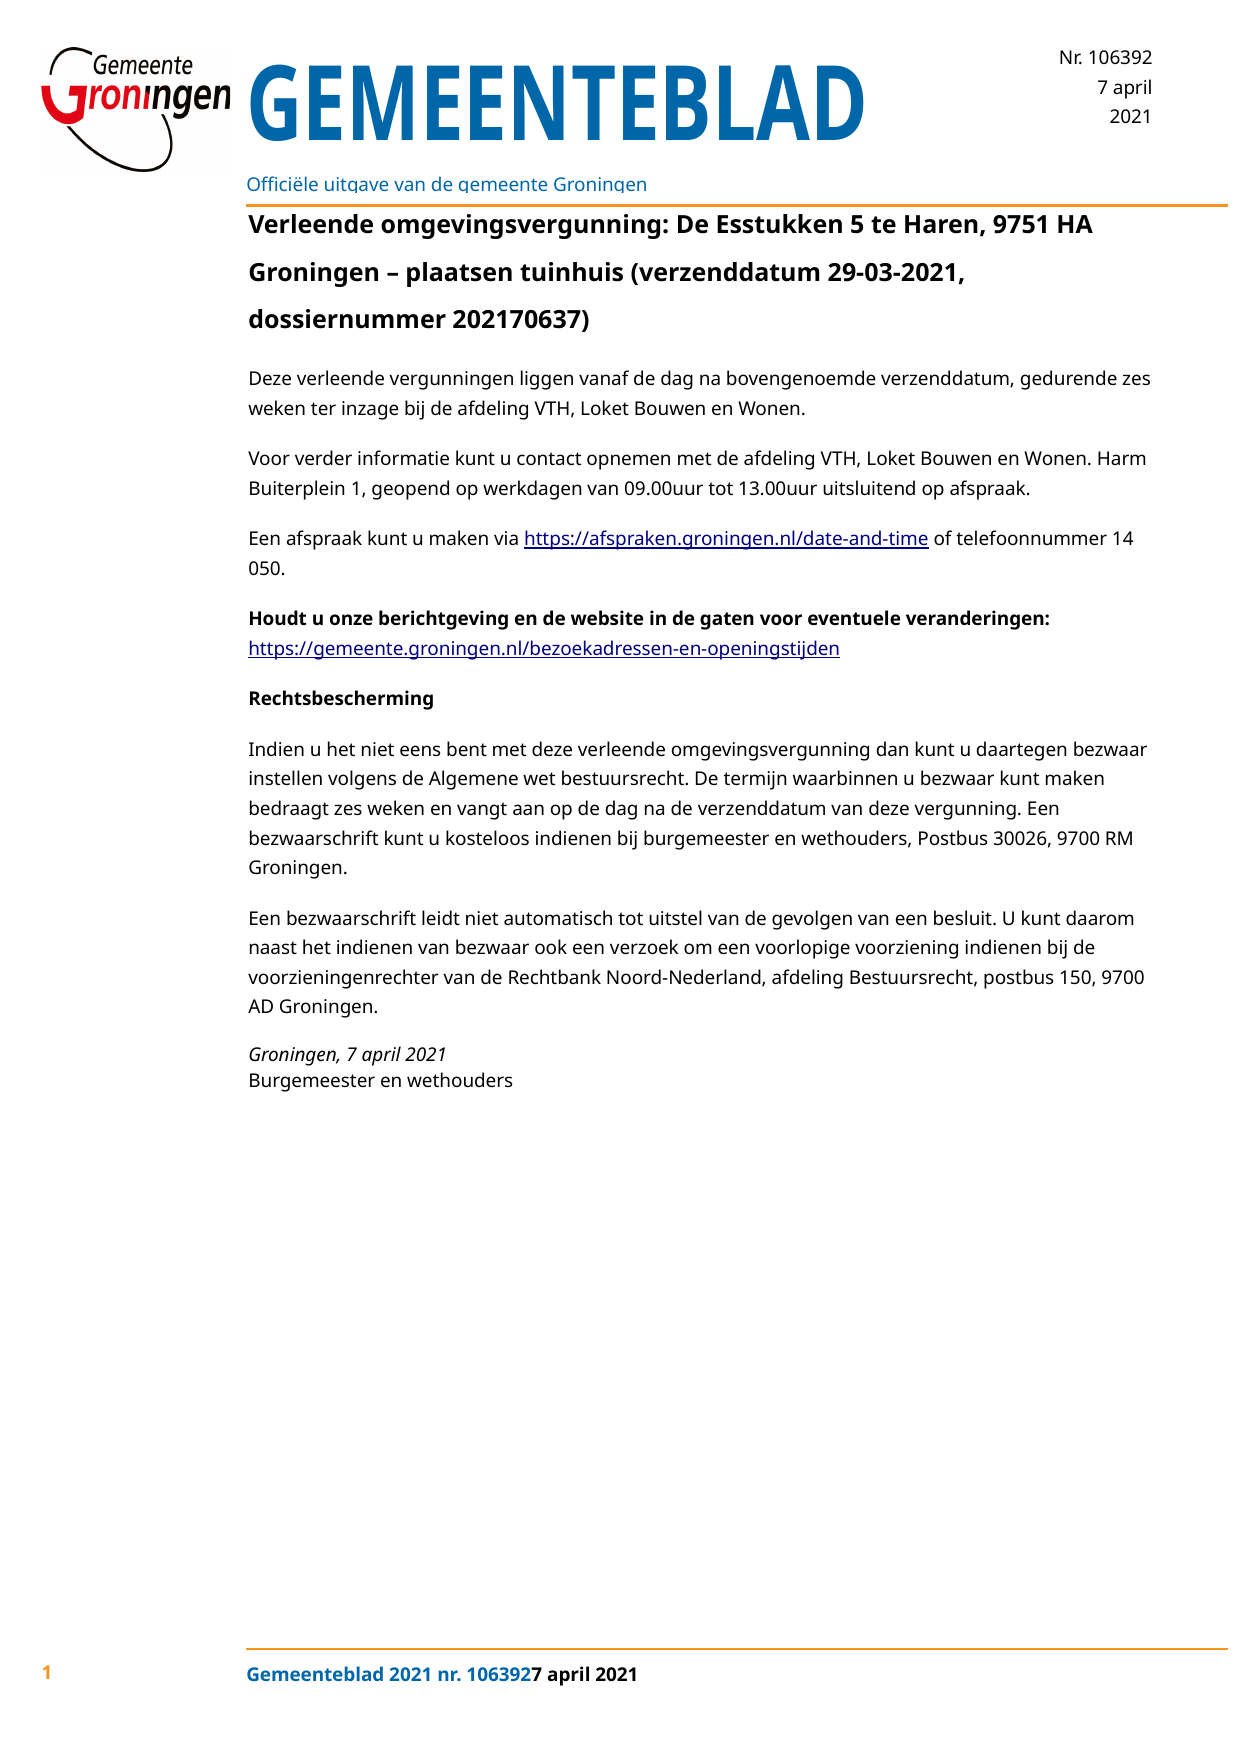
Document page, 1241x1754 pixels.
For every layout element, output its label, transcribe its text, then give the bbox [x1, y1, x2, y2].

text Houdt u onze berichtgeving en de website in de gaten voor eventuele veranderingen: https://gemeente.groningen.nl/bezoekadressen-en-openingstijden [248, 606, 1152, 661]
picture [41, 47, 231, 172]
text Indien u het niet eens bent met deze verleende omgevingsvergunning dan kunt u daartegen bezwaar instellen volgens de Algemene wet bestuursrecht. De termijn waarbinnen u bezwaar kunt maken bedraagt zes weken en vangt aan op de dag na de verzenddatum van deze vergunning. Een bezwaarschrift kunt u kosteloos indienen bij burgemeester en wethouders, Postbus 30026, 9700 RM Groningen. [248, 736, 1152, 880]
text Een afspraak kunt u maken via https://afspraken.groningen.nl/date-and-time of telefoonnummer 14 050. [248, 526, 1152, 581]
text Verleende omgevingsvergunning: De Esstukken 5 te Haren, 9751 HA Groningen – plaatsen tuinhuis (verzenddatum 29-03-2021, dossiernummer 202170637) [248, 207, 1152, 336]
text Voor verder informatie kunt u contact opnemen met de afdeling VTH, Loket Bouwen en Wonen. Harm Buiterplein 1, geopend op werkdagen van 09.00uur tot 13.00uur uitsluitend op afspraak. [248, 446, 1152, 501]
text Burgemeester en wethouders [248, 1067, 1152, 1093]
text Rechtsbescherming [248, 686, 1152, 711]
text Groningen, 7 april 2021 [248, 1041, 1152, 1067]
text Deze verleende vergunningen liggen vanaf de dag na bovengenoemde verzenddatum, gedurende zes weken ter inzage bij de afdeling VTH, Loket Bouwen en Wonen. [248, 366, 1152, 421]
text Een bezwaarschrift leidt niet automatisch tot uitstel van de gevolgen van een besluit. U kunt daarom naast het indienen van bezwaar ook een verzoek om een voorlopige voorziening indienen bij de voorzieningenrechter van de Rechtbank Noord-Nederland, afdeling Bestuursrecht, postbus 150, 9700 AD Groningen. [248, 905, 1152, 1019]
